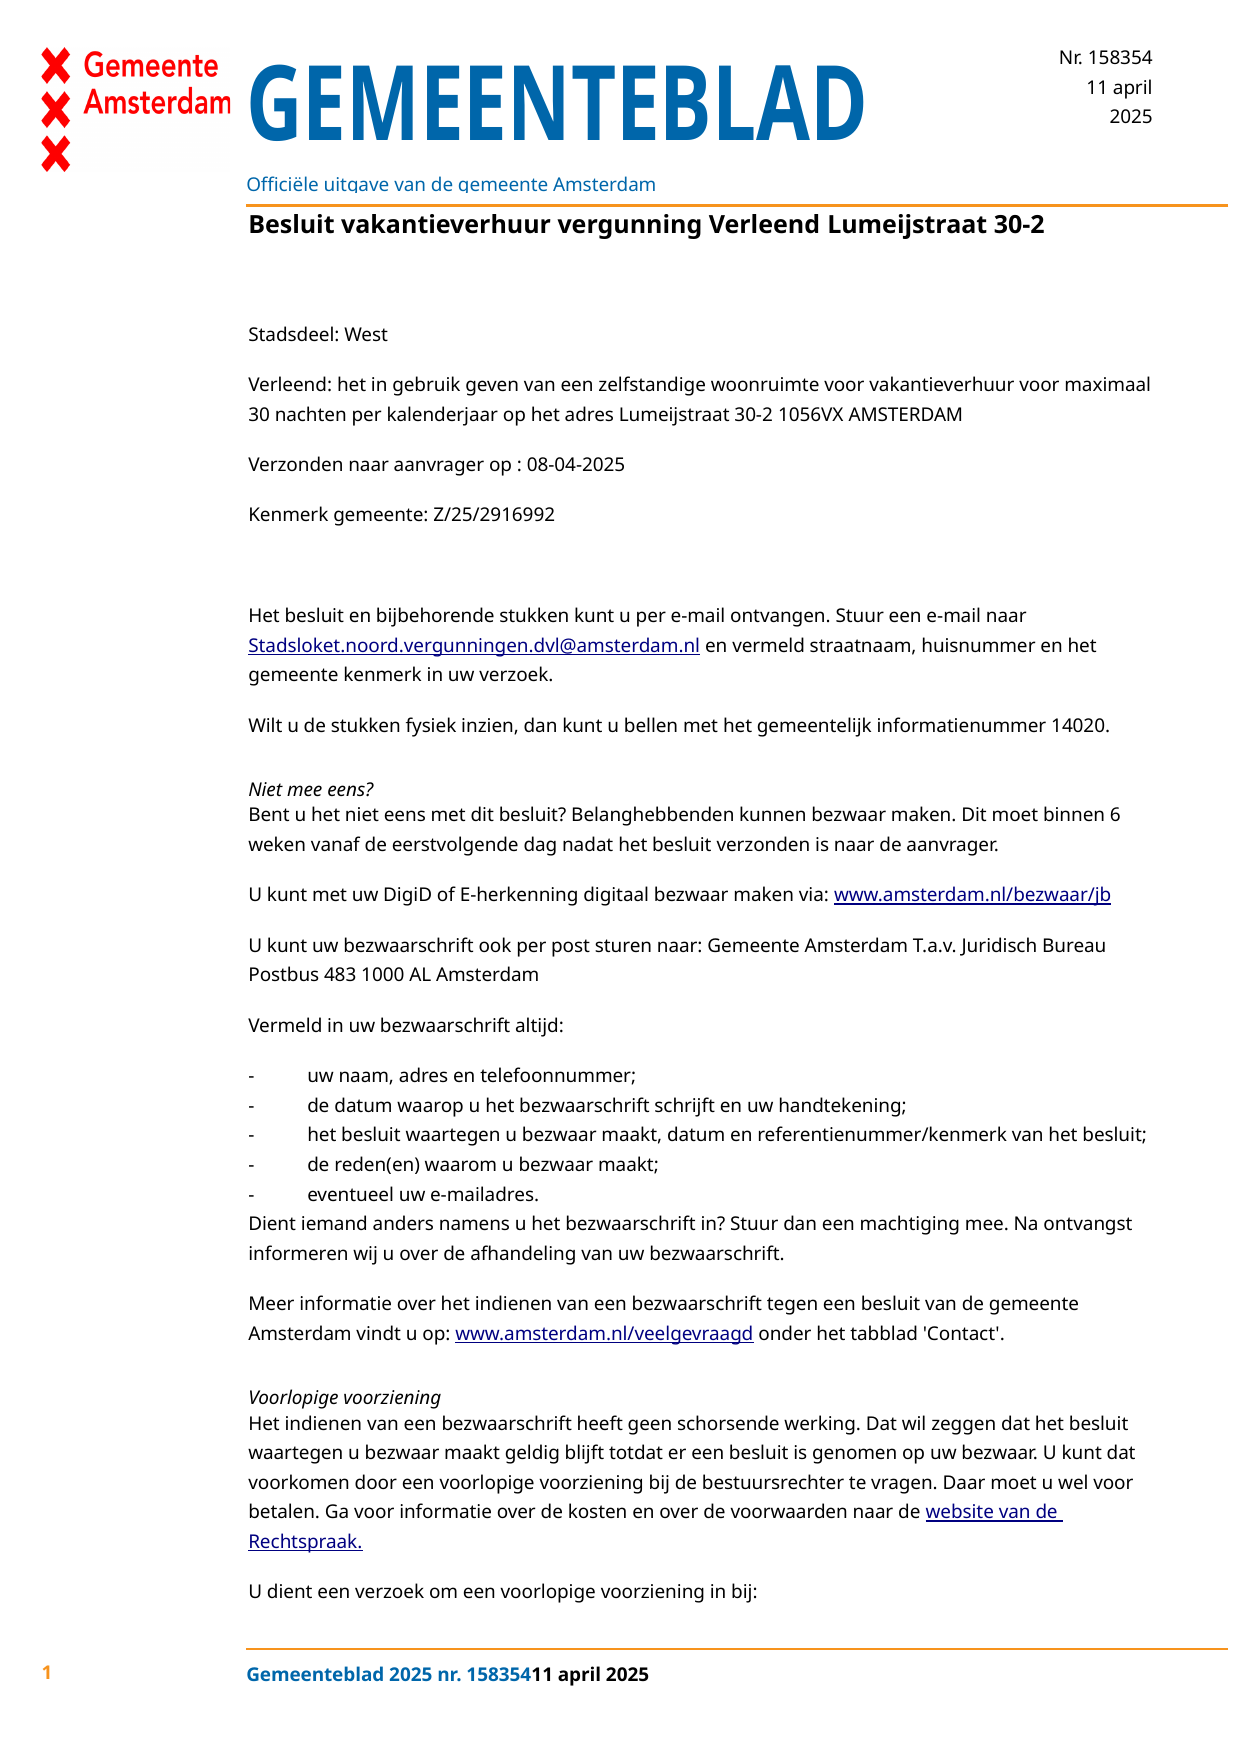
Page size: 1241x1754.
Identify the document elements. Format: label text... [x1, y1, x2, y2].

text Meer informatie over het indienen van een bezwaarschrift tegen een besluit van de gemeente Amsterdam vindt u op: www.amsterdam.nl/veelgevraagd onder het tabblad 'Contact'. [248, 1290, 1152, 1346]
picture [41, 47, 231, 172]
text Verzonden naar aanvrager op : 08-04-2025 [248, 451, 1152, 477]
list eventueel uw e-mailadres. [248, 1181, 1152, 1207]
text U dient een verzoek om een voorlopige voorziening in bij: [248, 1578, 1152, 1604]
list de datum waarop u het bezwaarschrift schrijft en uw handtekening; [248, 1092, 1152, 1118]
text Niet mee eens? [248, 776, 1152, 802]
text U kunt met uw DigiD of E-herkenning digitaal bezwaar maken via: www.amsterdam.nl/bezwaar/jb [248, 882, 1152, 907]
text Kenmerk gemeente: Z/25/2916992 [248, 502, 1152, 527]
text U kunt uw bezwaarschrift ook per post sturen naar: Gemeente Amsterdam T.a.v. Juridisch Bureau Postbus 483 1000 AL Amsterdam [248, 932, 1152, 987]
text Vermeld in uw bezwaarschrift altijd: [248, 1012, 1152, 1038]
text Stadsdeel: West [248, 321, 1152, 346]
text Dient iemand anders namens u het bezwaarschrift in? Stuur dan een machtiging mee. Na ontvangst informeren wij u over de afhandeling van uw bezwaarschrift. [248, 1210, 1152, 1266]
text Verleend: het in gebruik geven van een zelfstandige woonruimte voor vakantieverhuur voor maximaal 30 nachten per kalenderjaar op het adres Lumeijstraat 30-2 1056VX AMSTERDAM [248, 371, 1152, 426]
text Voorlopige voorziening [248, 1384, 1152, 1410]
text Het indienen van een bezwaarschrift heeft geen schorsende werking. Dat wil zeggen dat het besluit waartegen u bezwaar maakt geldig blijft totdat er een besluit is genomen op uw bezwaar. U kunt dat voorkomen door een voorlopige voorziening bij de bestuursrechter te vragen. Daar moet u wel voor betalen. Ga voor informatie over de kosten en over de voorwaarden naar de website van de Rechtspraak. [248, 1410, 1152, 1554]
text Besluit vakantieverhuur vergunning Verleend Lumeijstraat 30-2 [248, 207, 1152, 241]
list uw naam, adres en telefoonnummer; [248, 1062, 1152, 1088]
text Het besluit en bijbehorende stukken kunt u per e-mail ontvangen. Stuur een e-mail naar Stadsloket.noord.vergunningen.dvl@amsterdam.nl en vermeld straatnaam, huisnummer en het gemeente kenmerk in uw verzoek. [248, 602, 1152, 687]
list de reden(en) waarom u bezwaar maakt; [248, 1151, 1152, 1177]
list het besluit waartegen u bezwaar maakt, datum en referentienummer/kenmerk van het besluit; [248, 1122, 1152, 1147]
text Bent u het niet eens met dit besluit? Belanghebbenden kunnen bezwaar maken. Dit moet binnen 6 weken vanaf de eerstvolgende dag nadat het besluit verzonden is naar de aanvrager. [248, 802, 1152, 857]
text Wilt u de stukken fysiek inzien, dan kunt u bellen met het gemeentelijk informatienummer 14020. [248, 712, 1152, 738]
